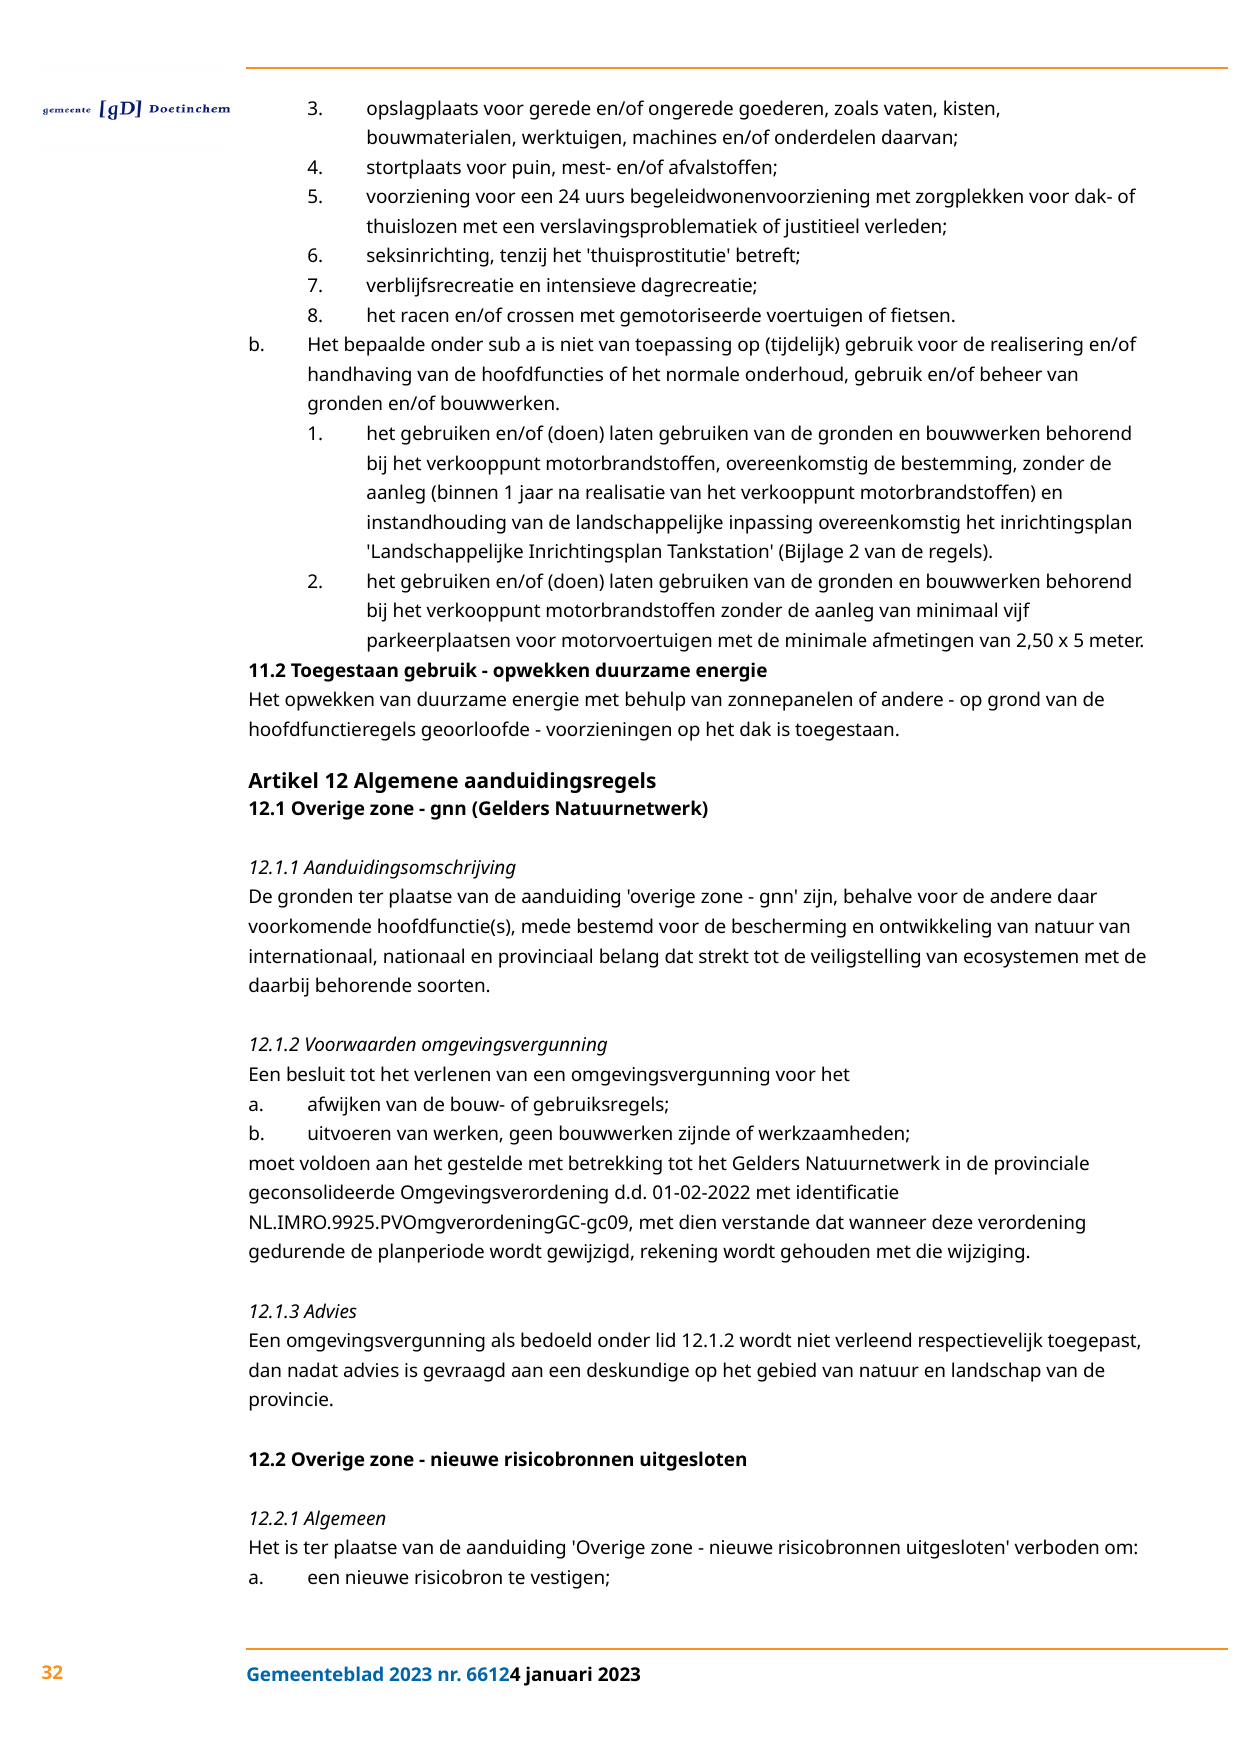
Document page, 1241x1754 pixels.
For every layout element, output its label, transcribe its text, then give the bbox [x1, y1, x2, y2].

list een nieuwe risicobron te vestigen; [248, 1564, 1152, 1590]
list het gebruiken en/of (doen) laten gebruiken van de gronden en bouwwerken behorend bij het verkooppunt motorbrandstoffen zonder de aanleg van minimaal vijf parkeerplaatsen voor motorvoertuigen met de minimale afmetingen van 2,50 x 5 meter. [307, 568, 1152, 653]
text Artikel 12 Algemene aanduidingsregels [248, 766, 1152, 795]
list afwijken van de bouw- of gebruiksregels; [248, 1091, 1152, 1116]
list verblijfsrecreatie en intensieve dagrecreatie; [307, 272, 1152, 298]
list het racen en/of crossen met gemotoriseerde voertuigen of fietsen. [307, 302, 1152, 328]
text 12.2.1 Algemeen [248, 1505, 1152, 1531]
text moet voldoen aan het gestelde met betrekking tot het Gelders Natuurnetwerk in de provinciale geconsolideerde Omgevingsverordening d.d. 01-02-2022 met identificatie NL.IMRO.9925.PVOmgverordeningGC-gc09, met dien verstande dat wanneer deze verordening gedurende de planperiode wordt gewijzigd, rekening wordt gehouden met die wijziging. [248, 1150, 1152, 1264]
text 11.2 Toegestaan gebruik - opwekken duurzame energie [248, 657, 1152, 683]
text De gronden ter plaatse van de aanduiding 'overige zone - gnn' zijn, behalve voor de andere daar voorkomende hoofdfunctie(s), mede bestemd voor de bescherming en ontwikkeling van natuur van internationaal, nationaal en provinciaal belang dat strekt tot de veiligstelling van ecosystemen met de daarbij behorende soorten. [248, 884, 1152, 998]
text 12.1.2 Voorwaarden omgevingsvergunning [248, 1032, 1152, 1057]
text Een besluit tot het verlenen van een omgevingsvergunning voor het [248, 1061, 1152, 1087]
list het gebruiken en/of (doen) laten gebruiken van de gronden en bouwwerken behorend bij het verkooppunt motorbrandstoffen, overeenkomstig de bestemming, zonder de aanleg (binnen 1 jaar na realisatie van het verkooppunt motorbrandstoffen) en instandhouding van de landschappelijke inpassing overeenkomstig het inrichtingsplan 'Landschappelijke Inrichtingsplan Tankstation' (Bijlage 2 van de regels). [307, 420, 1152, 564]
text 12.1 Overige zone - gnn (Gelders Natuurnetwerk) [248, 795, 1152, 821]
text 12.2 Overige zone - nieuwe risicobronnen uitgesloten [248, 1446, 1152, 1471]
text Het opwekken van duurzame energie met behulp van zonnepanelen of andere - op grond van de hoofdfunctieregels geoorloofde - voorzieningen op het dak is toegestaan. [248, 686, 1152, 742]
text Het is ter plaatse van de aanduiding 'Overige zone - nieuwe risicobronnen uitgesloten' verboden om: [248, 1534, 1152, 1560]
picture [41, 47, 231, 172]
text 12.1.3 Advies [248, 1298, 1152, 1323]
list seksinrichting, tenzij het 'thuisprostitutie' betreft; [307, 243, 1152, 268]
text 12.1.1 Aanduidingsomschrijving [248, 854, 1152, 880]
list Het bepaalde onder sub a is niet van toepassing op (tijdelijk) gebruik voor de realisering en/of handhaving van de hoofdfuncties of het normale onderhoud, gebruik en/of beheer van gronden en/of bouwwerken. [248, 331, 1152, 416]
list uitvoeren van werken, geen bouwwerken zijnde of werkzaamheden; [248, 1120, 1152, 1146]
list opslagplaats voor gerede en/of ongerede goederen, zoals vaten, kisten, bouwmaterialen, werktuigen, machines en/of onderdelen daarvan; [307, 95, 1152, 150]
list stortplaats voor puin, mest- en/of afvalstoffen; [307, 154, 1152, 180]
text Een omgevingsvergunning als bedoeld onder lid 12.1.2 wordt niet verleend respectievelijk toegepast, dan nadat advies is gevraagd aan een deskundige op het gebied van natuur en landschap van de provincie. [248, 1327, 1152, 1412]
list voorziening voor een 24 uurs begeleidwonenvoorziening met zorgplekken voor dak- of thuislozen met een verslavingsproblematiek of justitieel verleden; [307, 183, 1152, 239]
